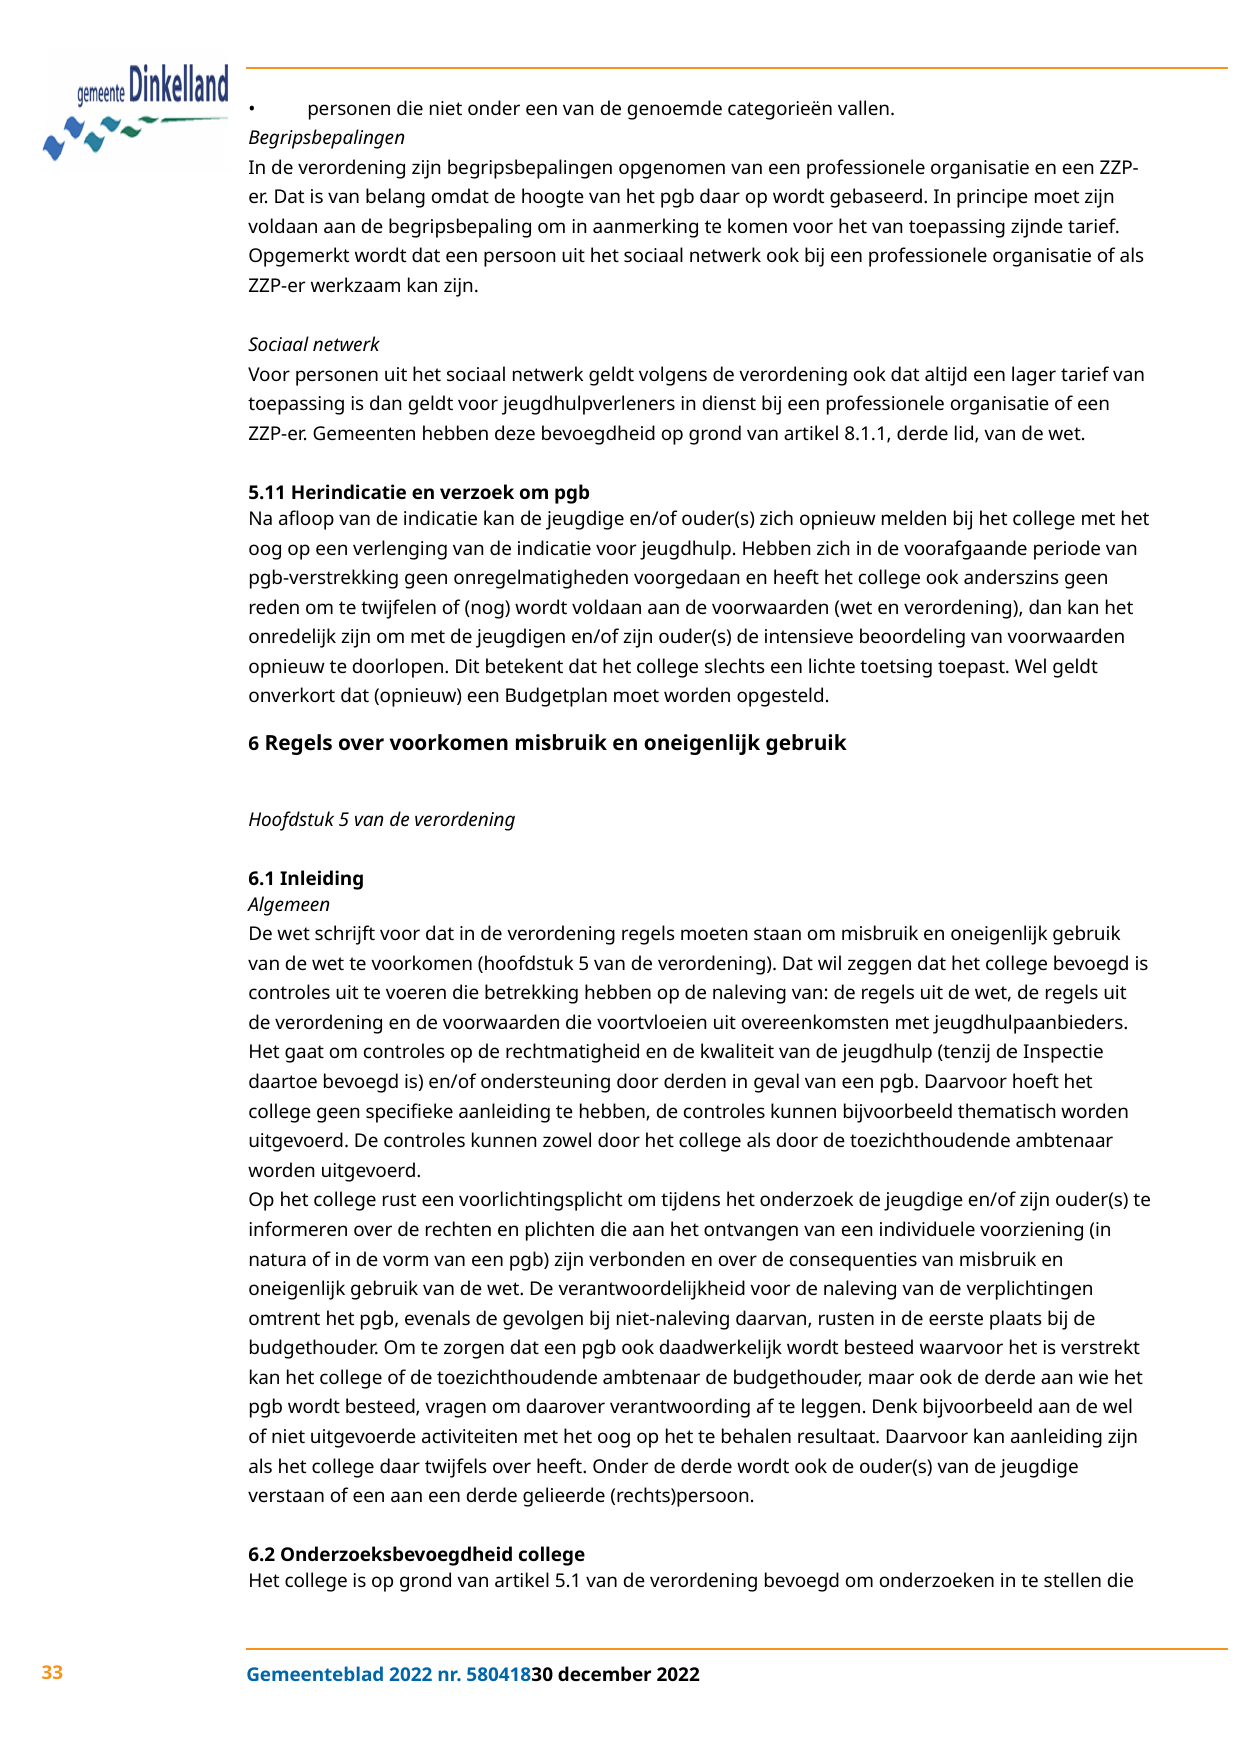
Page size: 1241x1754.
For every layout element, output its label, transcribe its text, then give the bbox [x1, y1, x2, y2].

text 6 Regels over voorkomen misbruik en oneigenlijk gebruik [248, 728, 1152, 757]
text Voor personen uit het sociaal netwerk geldt volgens de verordening ook dat altijd een lager tarief van toepassing is dan geldt voor jeugdhulpverleners in dienst bij een professionele organisatie of een ZZP-er. Gemeenten hebben deze bevoegdheid op grond van artikel 8.1.1, derde lid, van de wet. [248, 361, 1152, 446]
text Sociaal netwerk [248, 331, 1152, 357]
picture [41, 47, 231, 172]
text 6.1 Inleiding [248, 865, 1152, 891]
text Na afloop van de indicatie kan de jeugdige en/of ouder(s) zich opnieuw melden bij het college met het oog op een verlenging van de indicatie voor jeugdhulp. Hebben zich in de voorafgaande periode van pgb-verstrekking geen onregelmatigheden voorgedaan en heeft het college ook anderszins geen reden om te twijfelen of (nog) wordt voldaan aan de voorwaarden (wet en verordening), dan kan het onredelijk zijn om met de jeugdigen en/of zijn ouder(s) de intensieve beoordeling van voorwaarden opnieuw te doorlopen. Dit betekent dat het college slechts een lichte toetsing toepast. Wel geldt onverkort dat (opnieuw) een Budgetplan moet worden opgesteld. [248, 505, 1152, 708]
text Hoofdstuk 5 van de verordening [248, 806, 1152, 832]
text Het college is op grond van artikel 5.1 van de verordening bevoegd om onderzoeken in te stellen die [248, 1567, 1152, 1593]
list personen die niet onder een van de genoemde categorieën vallen. [248, 95, 1152, 121]
text De wet schrijft voor dat in de verordening regels moeten staan om misbruik en oneigenlijk gebruik van de wet te voorkomen (hoofdstuk 5 van de verordening). Dat wil zeggen dat het college bevoegd is controles uit te voeren die betrekking hebben op de naleving van: de regels uit de wet, de regels uit de verordening en de voorwaarden die voortvloeien uit overeenkomsten met jeugdhulpaanbieders. Het gaat om controles op de rechtmatigheid en de kwaliteit van de jeugdhulp (tenzij de Inspectie daartoe bevoegd is) en/of ondersteuning door derden in geval van een pgb. Daarvoor hoeft het college geen specifieke aanleiding te hebben, de controles kunnen bijvoorbeeld thematisch worden uitgevoerd. De controles kunnen zowel door het college als door de toezichthoudende ambtenaar worden uitgevoerd. [248, 920, 1152, 1183]
text 5.11 Herindicatie en verzoek om pgb [248, 479, 1152, 505]
text Op het college rust een voorlichtingsplicht om tijdens het onderzoek de jeugdige en/of zijn ouder(s) te informeren over de rechten en plichten die aan het ontvangen van een individuele voorziening (in natura of in de vorm van een pgb) zijn verbonden en over de consequenties van misbruik en oneigenlijk gebruik van de wet. De verantwoordelijkheid voor de naleving van de verplichtingen omtrent het pgb, evenals de gevolgen bij niet-naleving daarvan, rusten in de eerste plaats bij de budgethouder. Om te zorgen dat een pgb ook daadwerkelijk wordt besteed waarvoor het is verstrekt kan het college of de toezichthoudende ambtenaar de budgethouder, maar ook de derde aan wie het pgb wordt besteed, vragen om daarover verantwoording af te leggen. Denk bijvoorbeeld aan de wel of niet uitgevoerde activiteiten met het oog op het te behalen resultaat. Daarvoor kan aanleiding zijn als het college daar twijfels over heeft. Onder de derde wordt ook de ouder(s) van de jeugdige verstaan of een aan een derde gelieerde (rechts)persoon. [248, 1187, 1152, 1508]
text Algemeen [248, 891, 1152, 917]
text Begripsbepalingen [248, 124, 1152, 150]
text 6.2 Onderzoeksbevoegdheid college [248, 1542, 1152, 1567]
text In de verordening zijn begripsbepalingen opgenomen van een professionele organisatie en een ZZP-er. Dat is van belang omdat de hoogte van het pgb daar op wordt gebaseerd. In principe moet zijn voldaan aan de begripsbepaling om in aanmerking te komen voor het van toepassing zijnde tarief. Opgemerkt wordt dat een persoon uit het sociaal netwerk ook bij een professionele organisatie of als ZZP-er werkzaam kan zijn. [248, 154, 1152, 298]
